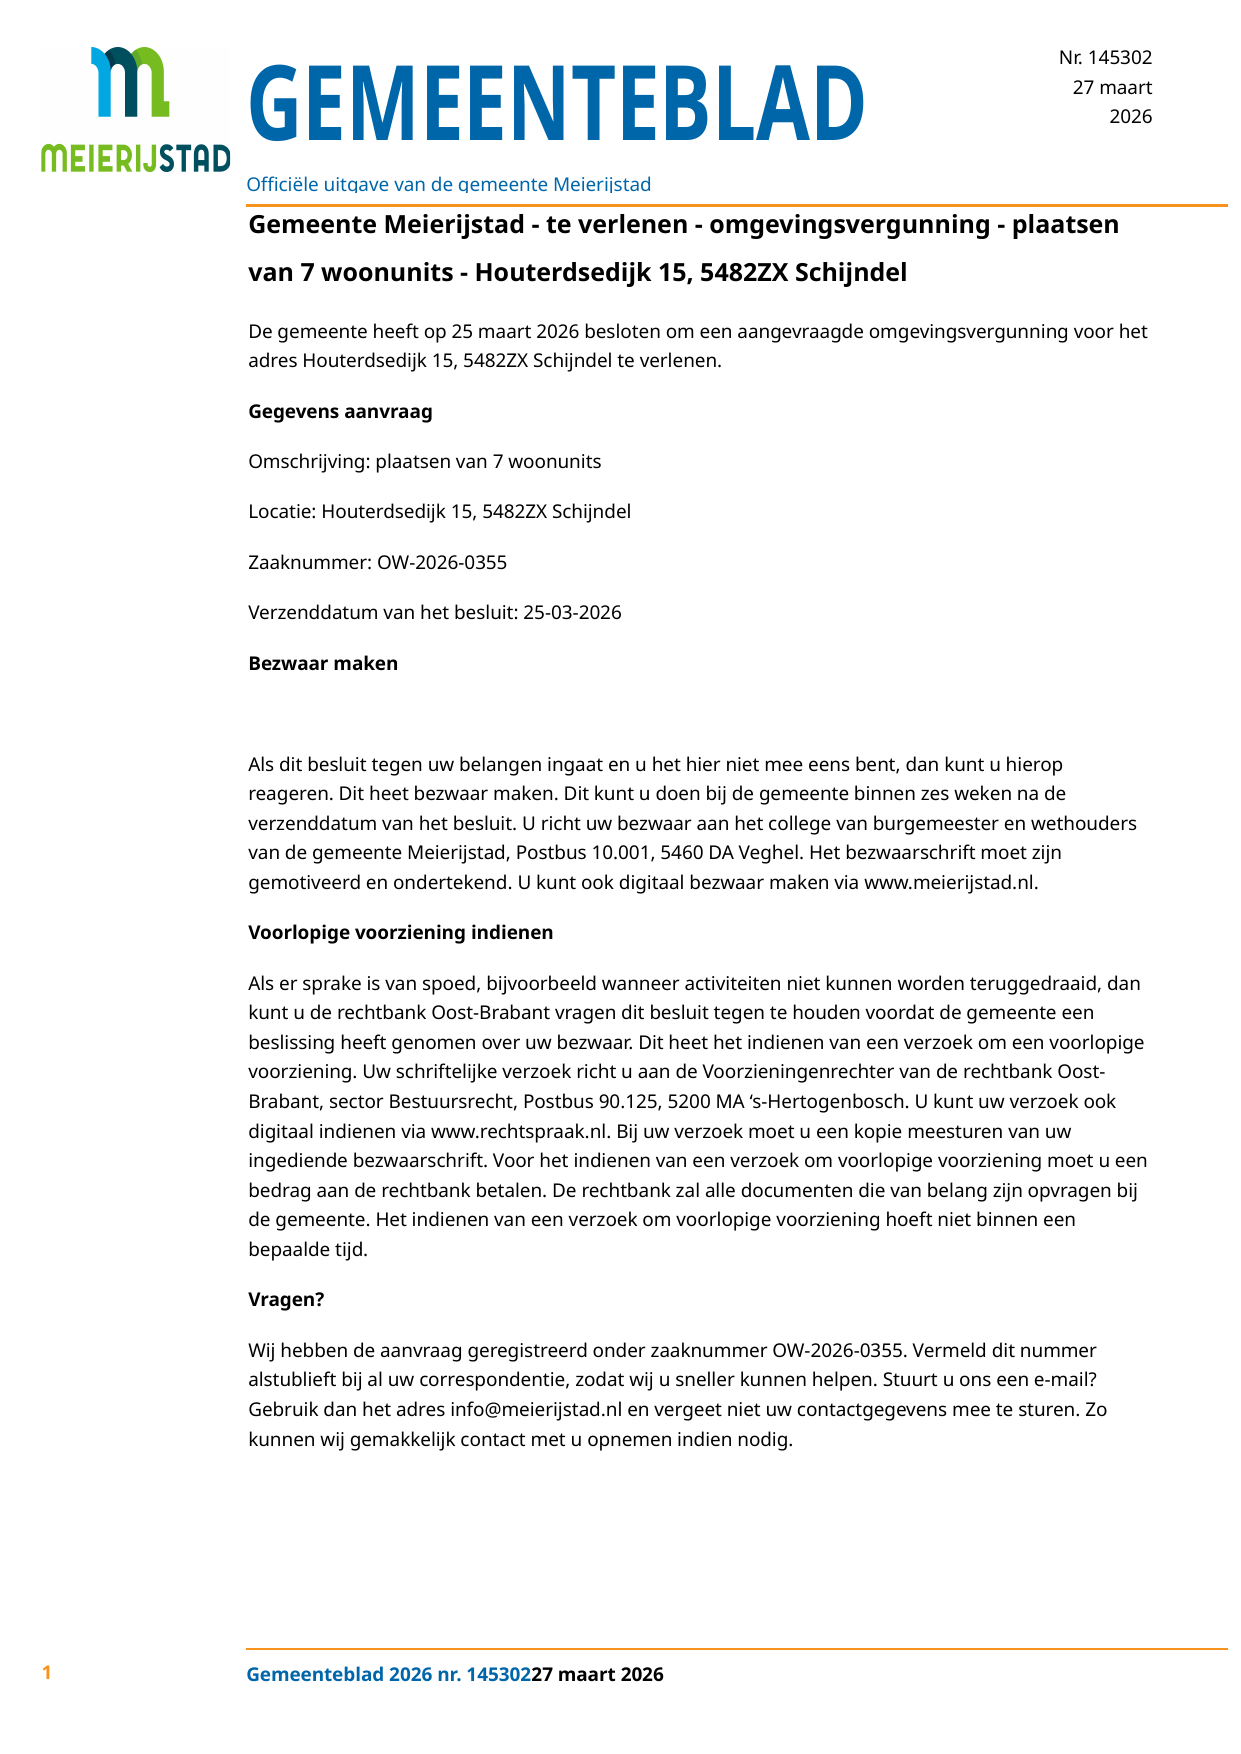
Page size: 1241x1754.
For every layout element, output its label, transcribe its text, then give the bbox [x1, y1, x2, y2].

picture [41, 47, 231, 172]
text Als er sprake is van spoed, bijvoorbeeld wanneer activiteiten niet kunnen worden teruggedraaid, dan kunt u de rechtbank Oost-Brabant vragen dit besluit tegen te houden voordat de gemeente een beslissing heeft genomen over uw bezwaar. Dit heet het indienen van een verzoek om een voorlopige voorziening. Uw schriftelijke verzoek richt u aan de Voorzieningenrechter van de rechtbank Oost-Brabant, sector Bestuursrecht, Postbus 90.125, 5200 MA ‘s-Hertogenbosch. U kunt uw verzoek ook digitaal indienen via www.rechtspraak.nl. Bij uw verzoek moet u een kopie meesturen van uw ingediende bezwaarschrift. Voor het indienen van een verzoek om voorlopige voorziening moet u een bedrag aan de rechtbank betalen. De rechtbank zal alle documenten die van belang zijn opvragen bij de gemeente. Het indienen van een verzoek om voorlopige voorziening hoeft niet binnen een bepaalde tijd. [248, 970, 1152, 1262]
text Omschrijving: plaatsen van 7 woonunits [248, 448, 1152, 474]
text Gegevens aanvraag [248, 398, 1152, 424]
text Verzenddatum van het besluit: 25-03-2026 [248, 599, 1152, 625]
text De gemeente heeft op 25 maart 2026 besloten om een aangevraagde omgevingsvergunning voor het adres Houterdsedijk 15, 5482ZX Schijndel te verlenen. [248, 318, 1152, 373]
text Gemeente Meierijstad - te verlenen - omgevingsvergunning - plaatsen van 7 woonunits - Houterdsedijk 15, 5482ZX Schijndel [248, 207, 1152, 288]
text Zaaknummer: OW-2026-0355 [248, 549, 1152, 575]
text Als dit besluit tegen uw belangen ingaat en u het hier niet mee eens bent, dan kunt u hierop reageren. Dit heet bezwaar maken. Dit kunt u doen bij de gemeente binnen zes weken na de verzenddatum van het besluit. U richt uw bezwaar aan het college van burgemeester en wethouders van de gemeente Meierijstad, Postbus 10.001, 5460 DA Veghel. Het bezwaarschrift moet zijn gemotiveerd en ondertekend. U kunt ook digitaal bezwaar maken via www.meierijstad.nl. [248, 751, 1152, 895]
text Bezwaar maken [248, 650, 1152, 676]
text Vragen? [248, 1287, 1152, 1312]
text Locatie: Houterdsedijk 15, 5482ZX Schijndel [248, 499, 1152, 524]
text Voorlopige voorziening indienen [248, 919, 1152, 945]
text Wij hebben de aanvraag geregistreerd onder zaaknummer OW-2026-0355. Vermeld dit nummer alstublieft bij al uw correspondentie, zodat wij u sneller kunnen helpen. Stuurt u ons een e-mail? Gebruik dan het adres info@meierijstad.nl en vergeet niet uw contactgegevens mee te sturen. Zo kunnen wij gemakkelijk contact met u opnemen indien nodig. [248, 1337, 1152, 1452]
